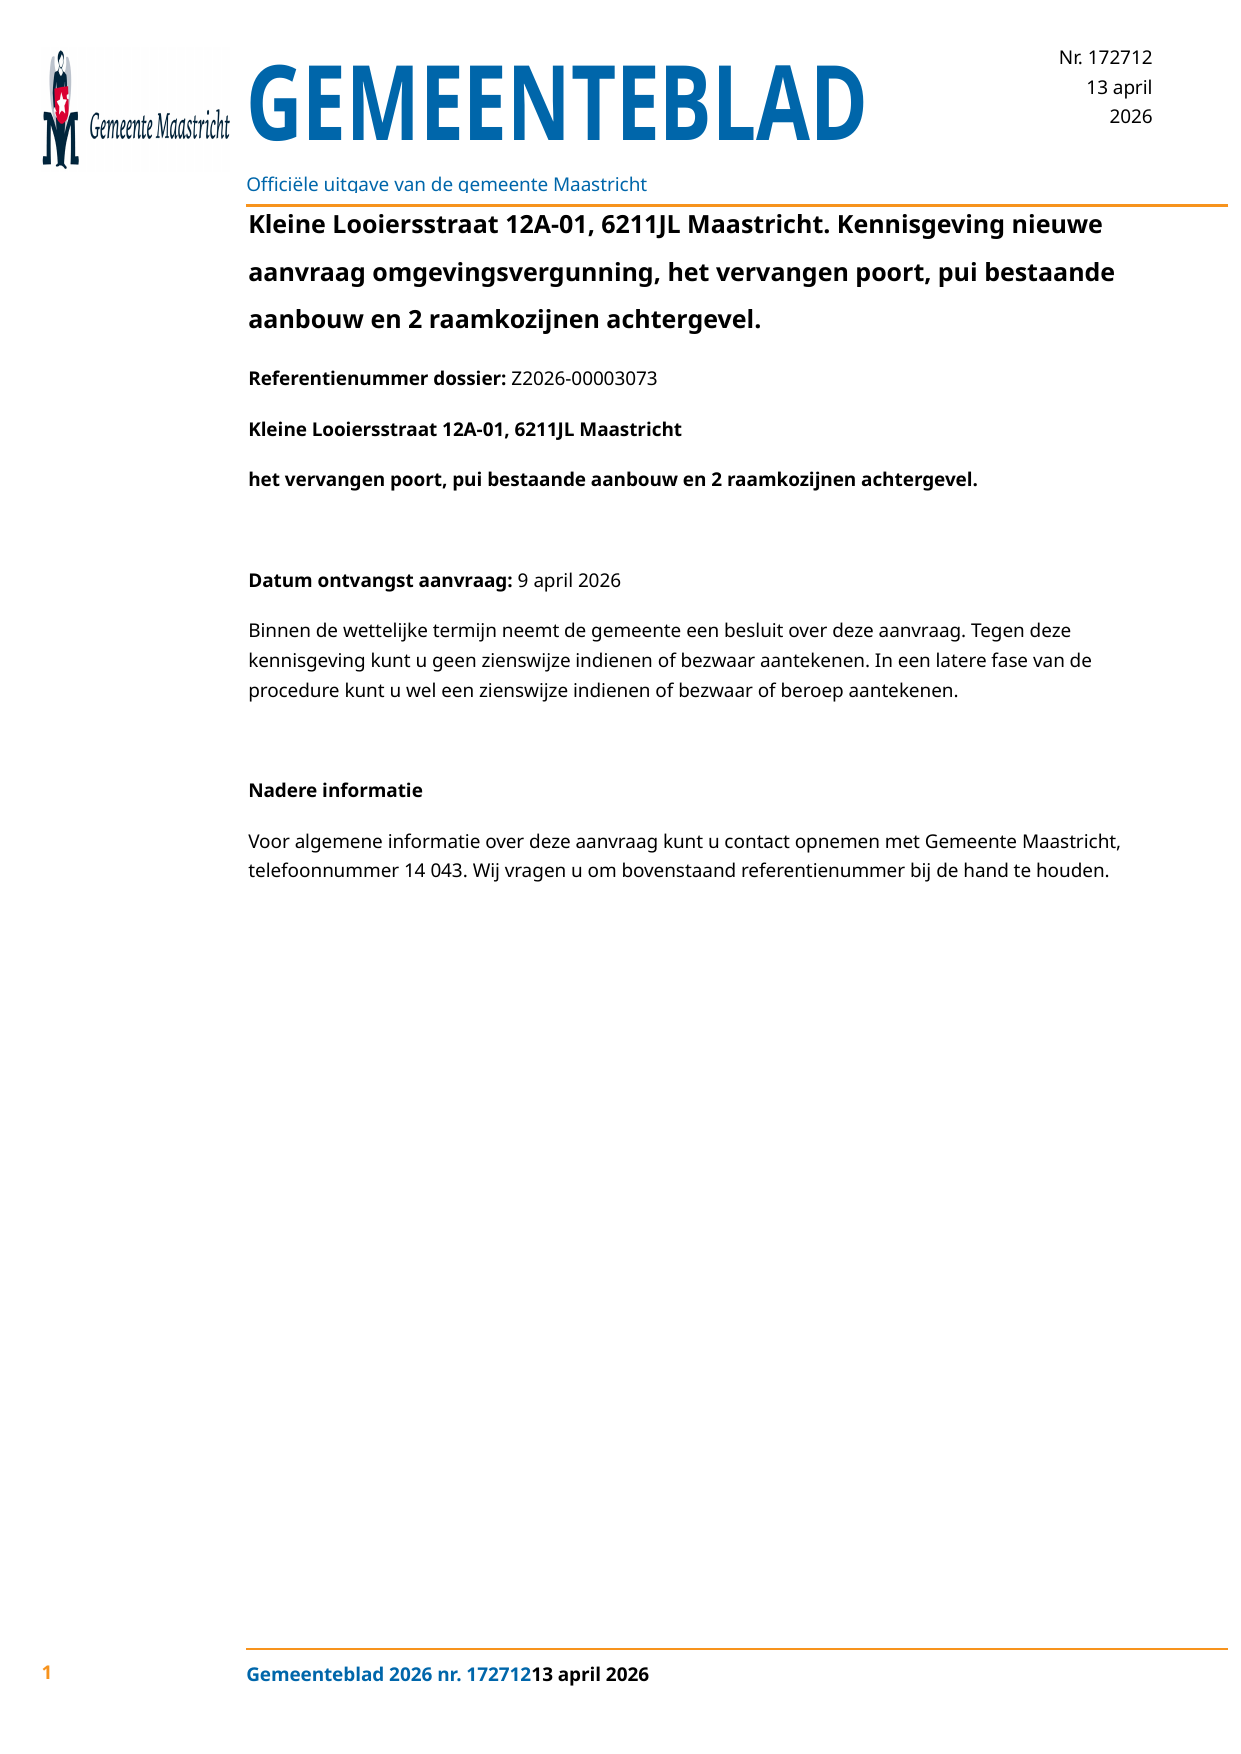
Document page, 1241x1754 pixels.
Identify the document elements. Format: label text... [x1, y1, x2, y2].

picture [41, 47, 231, 172]
text het vervangen poort, pui bestaande aanbouw en 2 raamkozijnen achtergevel. [248, 466, 1152, 492]
text Datum ontvangst aanvraag: 9 april 2026 [248, 567, 1152, 593]
text Kleine Looiersstraat 12A-01, 6211JL Maastricht. Kennisgeving nieuwe aanvraag omgevingsvergunning, het vervangen poort, pui bestaande aanbouw en 2 raamkozijnen achtergevel. [248, 207, 1152, 336]
text Kleine Looiersstraat 12A-01, 6211JL Maastricht [248, 416, 1152, 442]
text Voor algemene informatie over deze aanvraag kunt u contact opnemen met Gemeente Maastricht, telefoonnummer 14 043. Wij vragen u om bovenstaand referentienummer bij de hand te houden. [248, 828, 1152, 883]
text Binnen de wettelijke termijn neemt de gemeente een besluit over deze aanvraag. Tegen deze kennisgeving kunt u geen zienswijze indienen of bezwaar aantekenen. In een latere fase van de procedure kunt u wel een zienswijze indienen of bezwaar of beroep aantekenen. [248, 618, 1152, 702]
text Referentienummer dossier: Z2026-00003073 [248, 366, 1152, 391]
text Nadere informatie [248, 778, 1152, 803]
